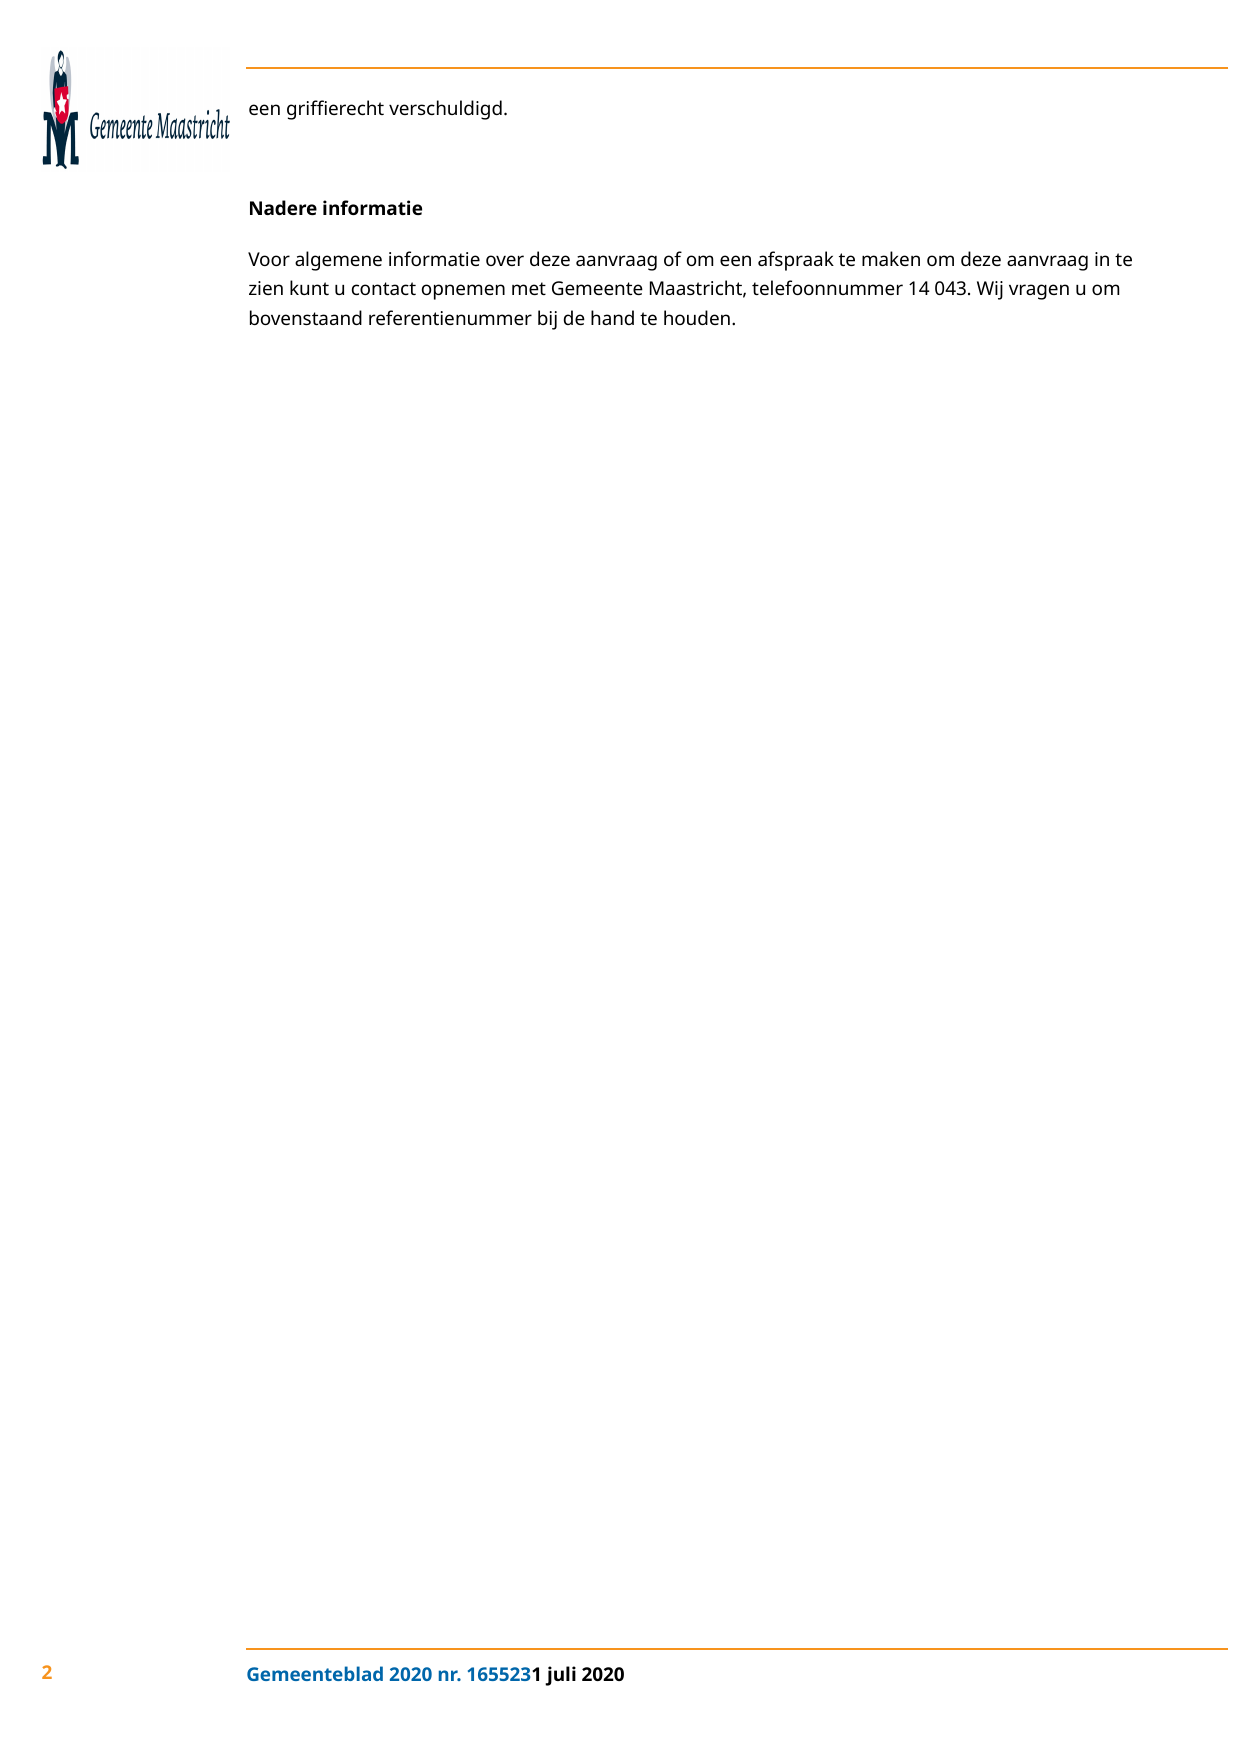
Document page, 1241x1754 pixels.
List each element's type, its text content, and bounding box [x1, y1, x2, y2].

text Nadere informatie [248, 196, 1152, 221]
text een griffierecht verschuldigd. [248, 95, 1152, 121]
picture [41, 47, 231, 172]
text Voor algemene informatie over deze aanvraag of om een afspraak te maken om deze aanvraag in te zien kunt u contact opnemen met Gemeente Maastricht, telefoonnummer 14 043. Wij vragen u om bovenstaand referentienummer bij de hand te houden. [248, 246, 1152, 331]
